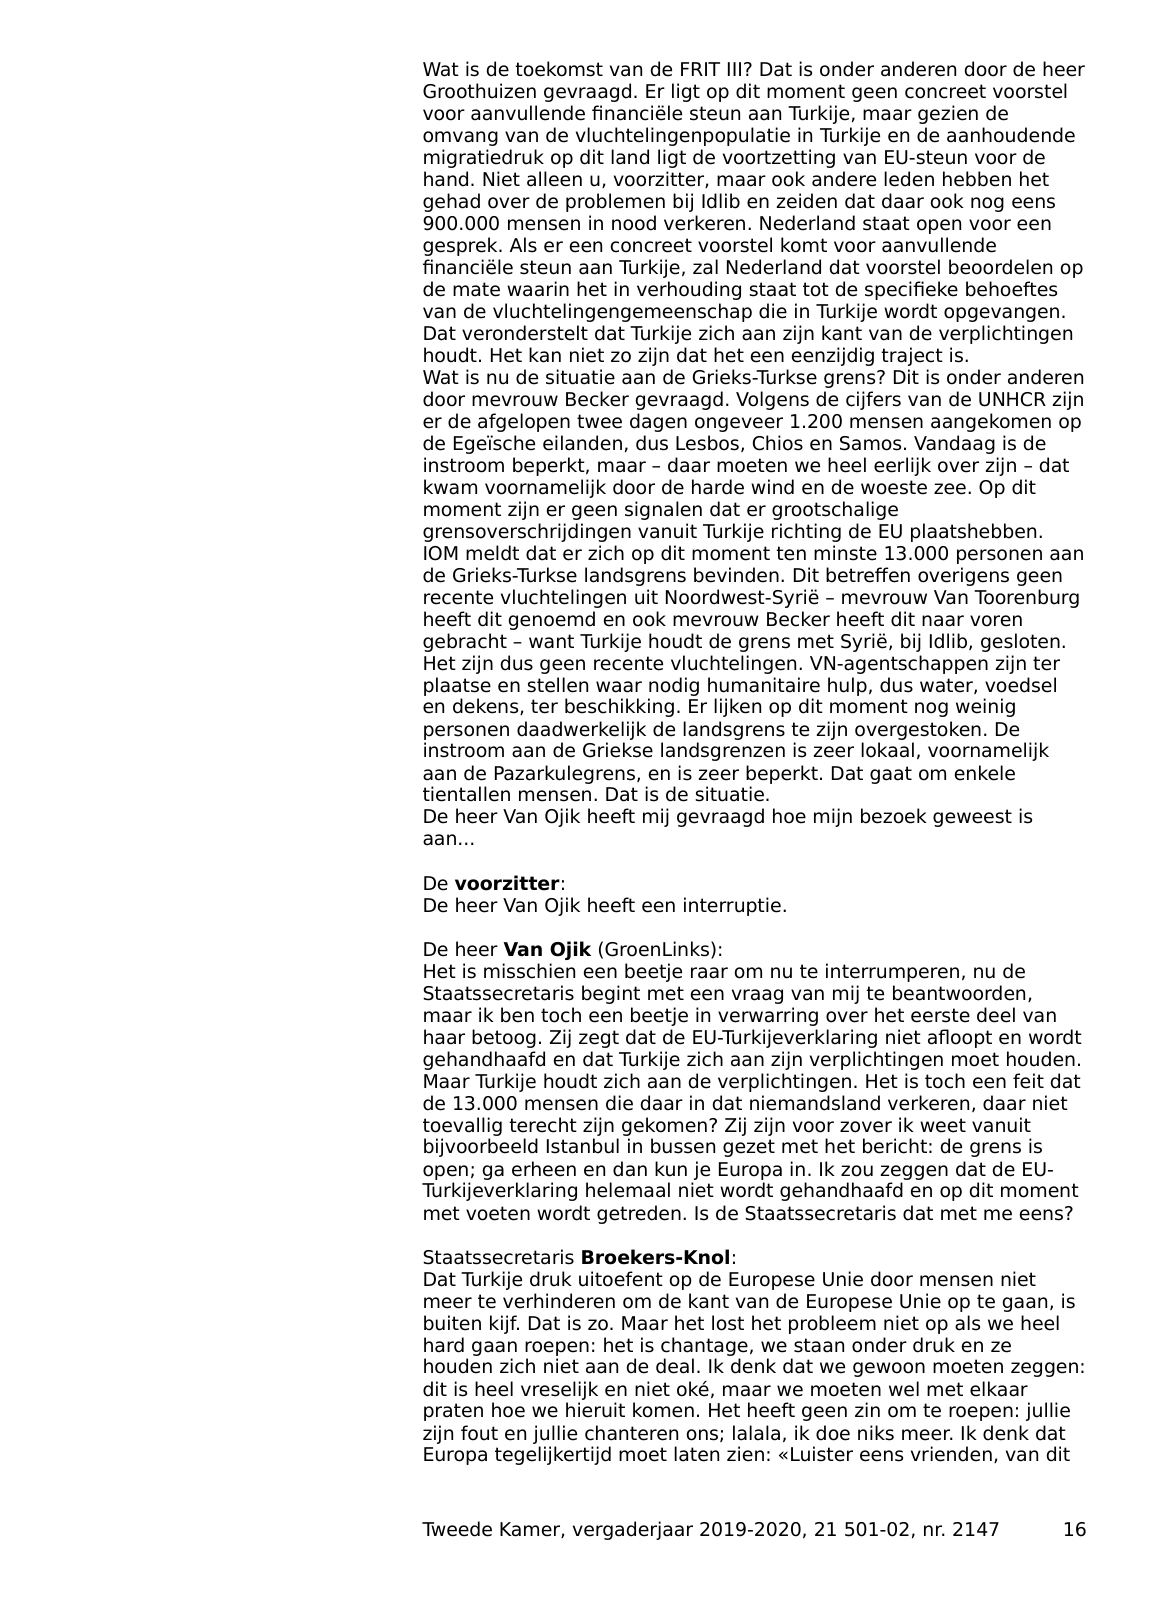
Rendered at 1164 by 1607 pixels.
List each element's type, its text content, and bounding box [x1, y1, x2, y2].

text De heer Van Ojik (GroenLinks): [422, 939, 1087, 961]
text De voorzitter: [422, 872, 1087, 894]
text Staatssecretaris Broekers-Knol: [422, 1247, 1087, 1268]
text De heer Van Ojik heeft mij gevraagd hoe mijn bezoek geweest is aan... [422, 806, 1087, 850]
text Wat is nu de situatie aan de Grieks-Turkse grens? Dit is onder anderen door mevrouw Becker gevraagd. Volgens de cijfers van de UNHCR zijn er de afgelopen twee dagen ongeveer 1.200 mensen aangekomen op de Egeïsche eilanden, dus Lesbos, Chios en Samos. Vandaag is de instroom beperkt, maar – daar moeten we heel eerlijk over zijn – dat kwam voornamelijk door de harde wind en de woeste zee. Op dit moment zijn er geen signalen dat er grootschalige grensoverschrijdingen vanuit Turkije richting de EU plaatshebben. IOM meldt dat er zich op dit moment ten minste 13.000 personen aan de Grieks-Turkse landsgrens bevinden. Dit betreffen overigens geen recente vluchtelingen uit Noordwest-Syrië – mevrouw Van Toorenburg heeft dit genoemd en ook mevrouw Becker heeft dit naar voren gebracht – want Turkije houdt de grens met Syrië, bij Idlib, gesloten. Het zijn dus geen recente vluchtelingen. VN-agentschappen zijn ter plaatse en stellen waar nodig humanitaire hulp, dus water, voedsel en dekens, ter beschikking. Er lijken op dit moment nog weinig personen daadwerkelijk de landsgrens te zijn overgestoken. De instroom aan de Griekse landsgrenzen is zeer lokaal, voornamelijk aan de Pazarkulegrens, en is zeer beperkt. Dat gaat om enkele tientallen mensen. Dat is de situatie. [422, 367, 1087, 806]
text Het is misschien een beetje raar om nu te interrumperen, nu de Staatssecretaris begint met een vraag van mij te beantwoorden, maar ik ben toch een beetje in verwarring over het eerste deel van haar betoog. Zij zegt dat de EU-Turkijeverklaring niet afloopt en wordt gehandhaafd en dat Turkije zich aan zijn verplichtingen moet houden. Maar Turkije houdt zich aan de verplichtingen. Het is toch een feit dat de 13.000 mensen die daar in dat niemandsland verkeren, daar niet toevallig terecht zijn gekomen? Zij zijn voor zover ik weet vanuit bijvoorbeeld Istanbul in bussen gezet met het bericht: de grens is open; ga erheen en dan kun je Europa in. Ik zou zeggen dat de EU-Turkijeverklaring helemaal niet wordt gehandhaafd en op dit moment met voeten wordt getreden. Is de Staatssecretaris dat met me eens? [422, 961, 1087, 1224]
text Wat is de toekomst van de FRIT III? Dat is onder anderen door de heer Groothuizen gevraagd. Er ligt op dit moment geen concreet voorstel voor aanvullende financiële steun aan Turkije, maar gezien de omvang van de vluchtelingenpopulatie in Turkije en de aanhoudende migratiedruk op dit land ligt de voortzetting van EU-steun voor de hand. Niet alleen u, voorzitter, maar ook andere leden hebben het gehad over de problemen bij Idlib en zeiden dat daar ook nog eens 900.000 mensen in nood verkeren. Nederland staat open voor een gesprek. Als er een concreet voorstel komt voor aanvullende financiële steun aan Turkije, zal Nederland dat voorstel beoordelen op de mate waarin het in verhouding staat tot de specifieke behoeftes van de vluchtelingengemeenschap die in Turkije wordt opgevangen. Dat veronderstelt dat Turkije zich aan zijn kant van de verplichtingen houdt. Het kan niet zo zijn dat het een eenzijdig traject is. [422, 59, 1087, 367]
text Dat Turkije druk uitoefent op de Europese Unie door mensen niet meer te verhinderen om de kant van de Europese Unie op te gaan, is buiten kijf. Dat is zo. Maar het lost het probleem niet op als we heel hard gaan roepen: het is chantage, we staan onder druk en ze houden zich niet aan de deal. Ik denk dat we gewoon moeten zeggen: dit is heel vreselijk en niet oké, maar we moeten wel met elkaar praten hoe we hieruit komen. Het heeft geen zin om te roepen: jullie zijn fout en jullie chanteren ons; lalala, ik doe niks meer. Ik denk dat Europa tegelijkertijd moet laten zien: «Luister eens vrienden, van dit [422, 1268, 1087, 1466]
text De heer Van Ojik heeft een interruptie. [422, 894, 1087, 916]
